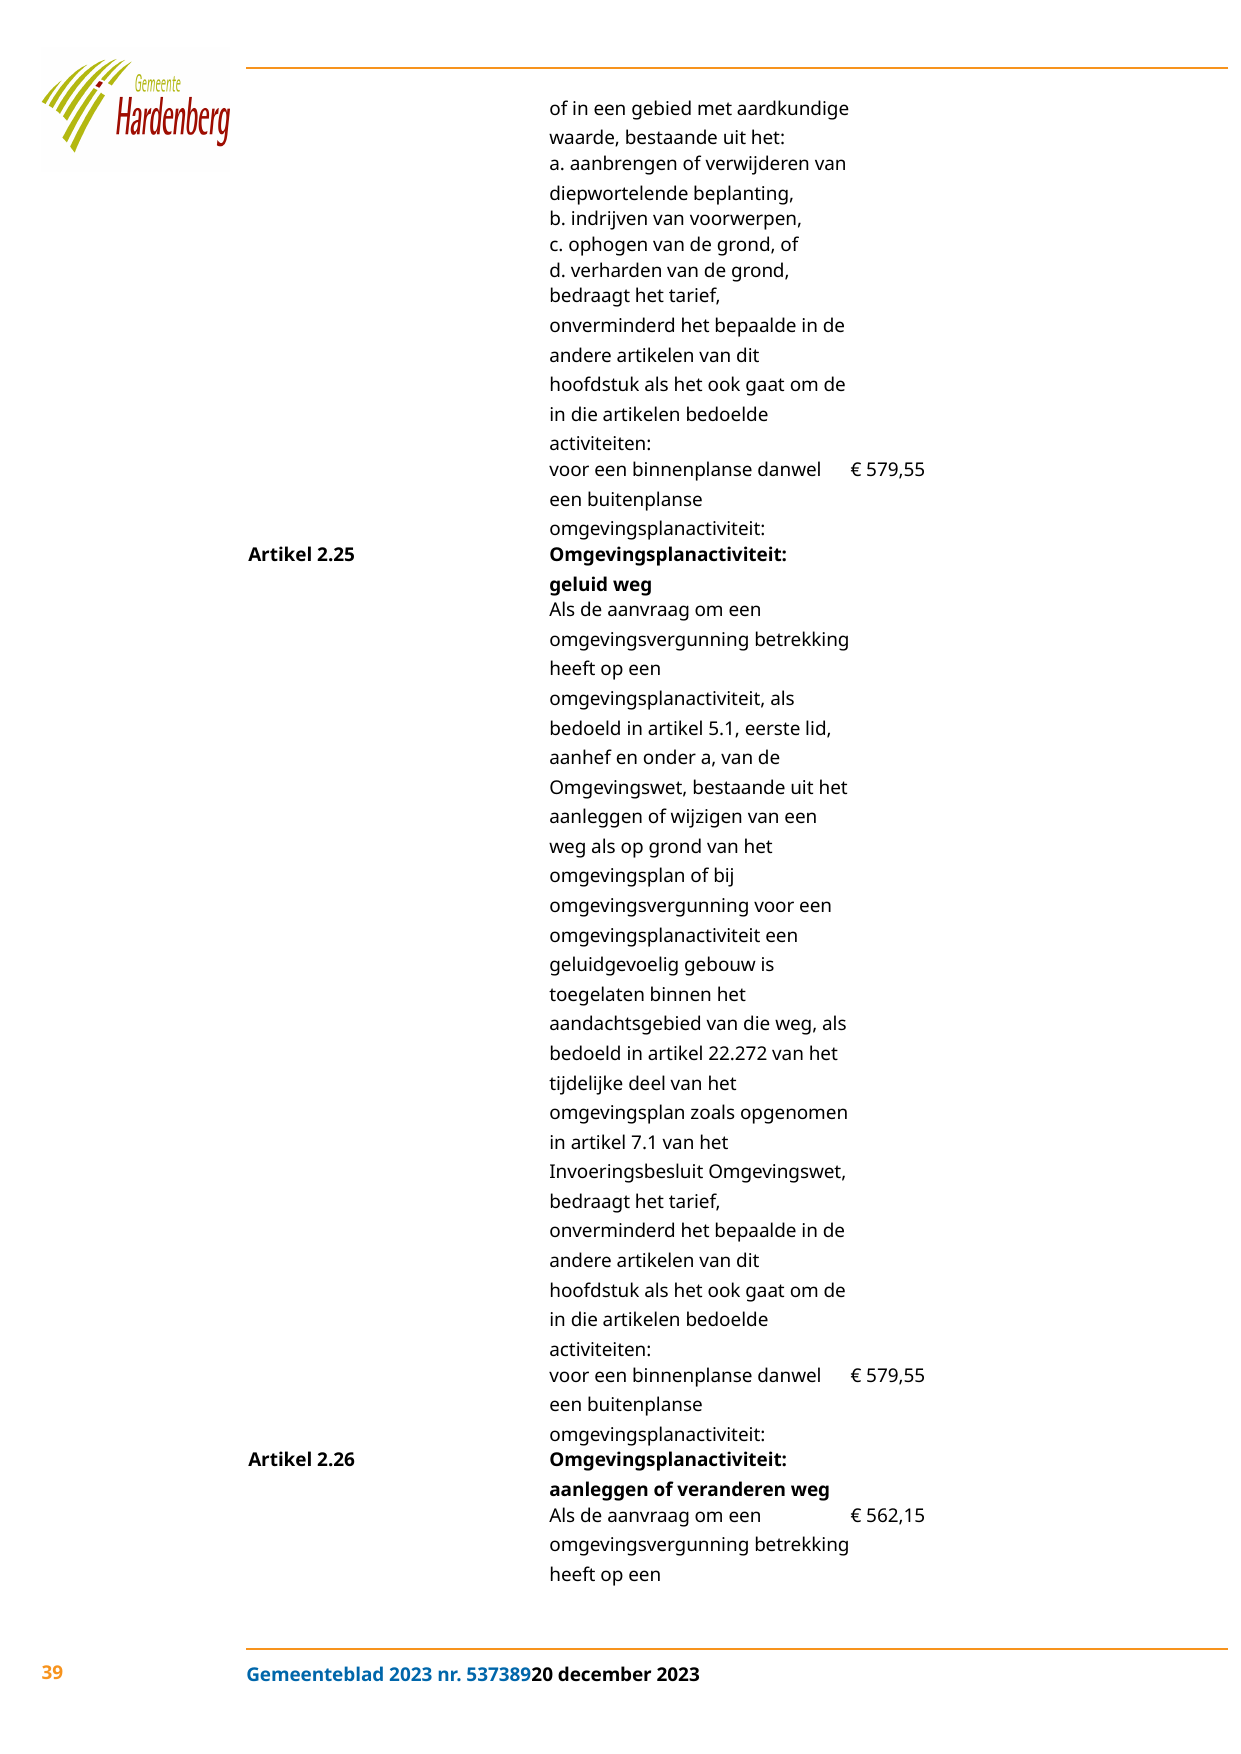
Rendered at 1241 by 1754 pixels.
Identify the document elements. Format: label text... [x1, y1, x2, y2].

table_cell [248, 283, 549, 456]
table_cell € 579,55 [850, 456, 1152, 541]
table_cell [248, 596, 549, 1362]
table_cell Omgevingsplanactiviteit: geluid weg [549, 541, 850, 596]
table_cell [850, 231, 1152, 257]
table_cell [248, 95, 549, 150]
table_cell € 579,55 [850, 1362, 1152, 1447]
table_cell [248, 205, 549, 231]
table_cell [248, 231, 549, 257]
table_cell Als de aanvraag om een omgevingsvergunning betrekking heeft op een [549, 1502, 850, 1587]
table_cell voor een binnenplanse danwel een buitenplanse omgevingsplanactiviteit: [549, 1362, 850, 1447]
table_cell Als de aanvraag om een omgevingsvergunning betrekking heeft op een omgevingsplanactiviteit, als bedoeld in artikel 5.1, eerste lid, aanhef en onder a, van de Omgevingswet, bestaande uit het aanleggen of wijzigen van een weg als op grond van het omgevingsplan of bij omgevingsvergunning voor een omgevingsplanactiviteit een geluidgevoelig gebouw is toegelaten binnen het aandachtsgebied van die weg, als bedoeld in artikel 22.272 van het tijdelijke deel van het omgevingsplan zoals opgenomen in artikel 7.1 van het Invoeringsbesluit Omgevingswet, bedraagt het tarief, onverminderd het bepaalde in de andere artikelen van dit hoofdstuk als het ook gaat om de in die artikelen bedoelde activiteiten: [549, 596, 850, 1362]
table_cell c. ophogen van de grond, of [549, 231, 850, 257]
table_cell [850, 1447, 1152, 1502]
table_cell voor een binnenplanse danwel een buitenplanse omgevingsplanactiviteit: [549, 456, 850, 541]
table_cell [850, 257, 1152, 283]
table_cell d. verharden van de grond, [549, 257, 850, 283]
table_cell [850, 283, 1152, 456]
table_cell b. indrijven van voorwerpen, [549, 205, 850, 231]
table_cell bedraagt het tarief, onverminderd het bepaalde in de andere artikelen van dit hoofdstuk als het ook gaat om de in die artikelen bedoelde activiteiten: [549, 283, 850, 456]
table_cell Artikel 2.25 [248, 541, 549, 596]
table_cell [850, 541, 1152, 596]
table_cell € 562,15 [850, 1502, 1152, 1587]
table_cell of in een gebied met aardkundige waarde, bestaande uit het: [549, 95, 850, 150]
table_cell [248, 257, 549, 283]
table_cell a. aanbrengen of verwijderen van diepwortelende beplanting, [549, 150, 850, 205]
table_cell Artikel 2.26 [248, 1447, 549, 1502]
table_cell [248, 1502, 549, 1587]
table_cell [850, 150, 1152, 205]
picture [41, 47, 231, 172]
table_cell [248, 150, 549, 205]
table_cell [850, 205, 1152, 231]
table_cell [248, 456, 549, 541]
table_cell [850, 596, 1152, 1362]
table_cell [248, 1362, 549, 1447]
table_cell [850, 95, 1152, 150]
table_cell Omgevingsplanactiviteit: aanleggen of veranderen weg [549, 1447, 850, 1502]
